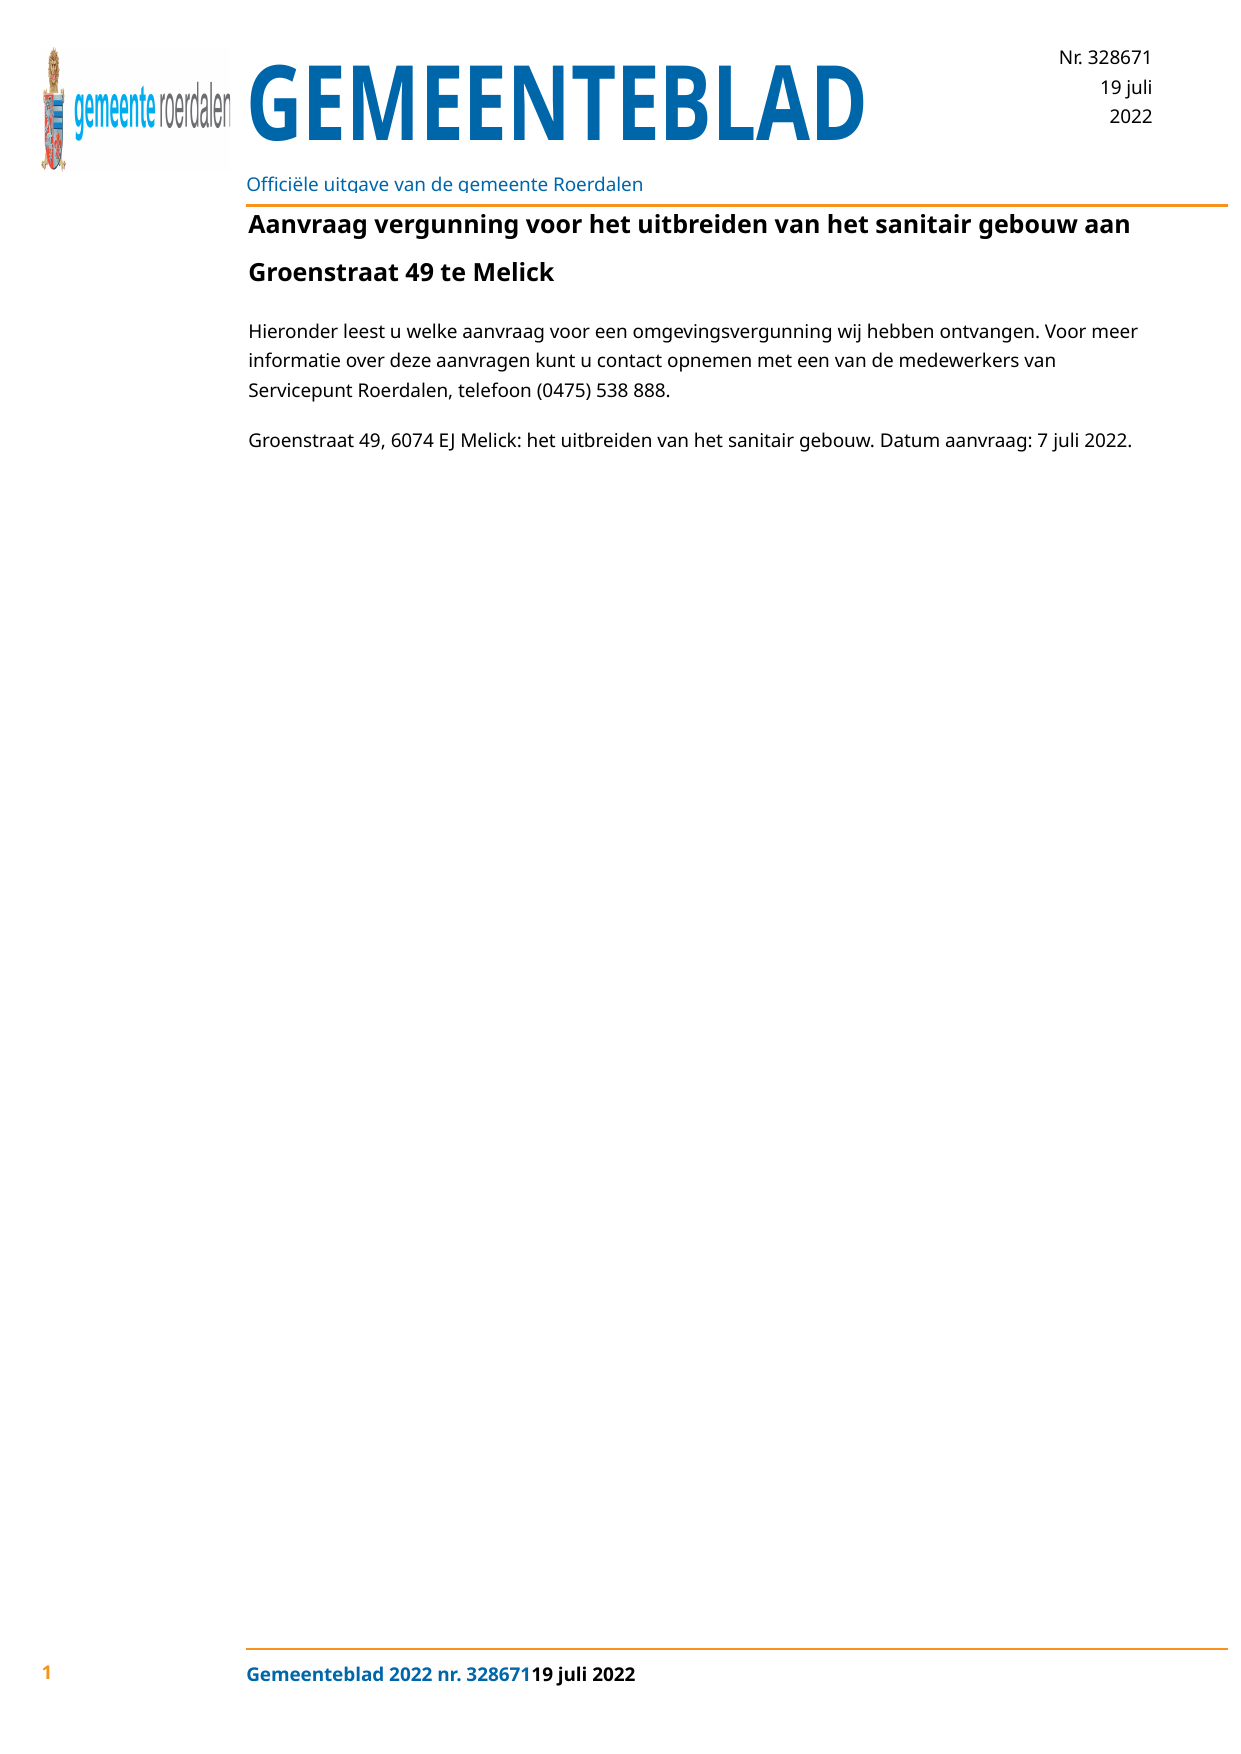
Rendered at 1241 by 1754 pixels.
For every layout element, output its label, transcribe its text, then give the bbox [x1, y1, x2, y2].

picture [41, 47, 231, 172]
text Aanvraag vergunning voor het uitbreiden van het sanitair gebouw aan Groenstraat 49 te Melick [248, 207, 1152, 288]
text Hieronder leest u welke aanvraag voor een omgevingsvergunning wij hebben ontvangen. Voor meer informatie over deze aanvragen kunt u contact opnemen met een van de medewerkers van Servicepunt Roerdalen, telefoon (0475) 538 888. [248, 318, 1152, 403]
text Groenstraat 49, 6074 EJ Melick: het uitbreiden van het sanitair gebouw. Datum aanvraag: 7 juli 2022. [248, 427, 1152, 453]
